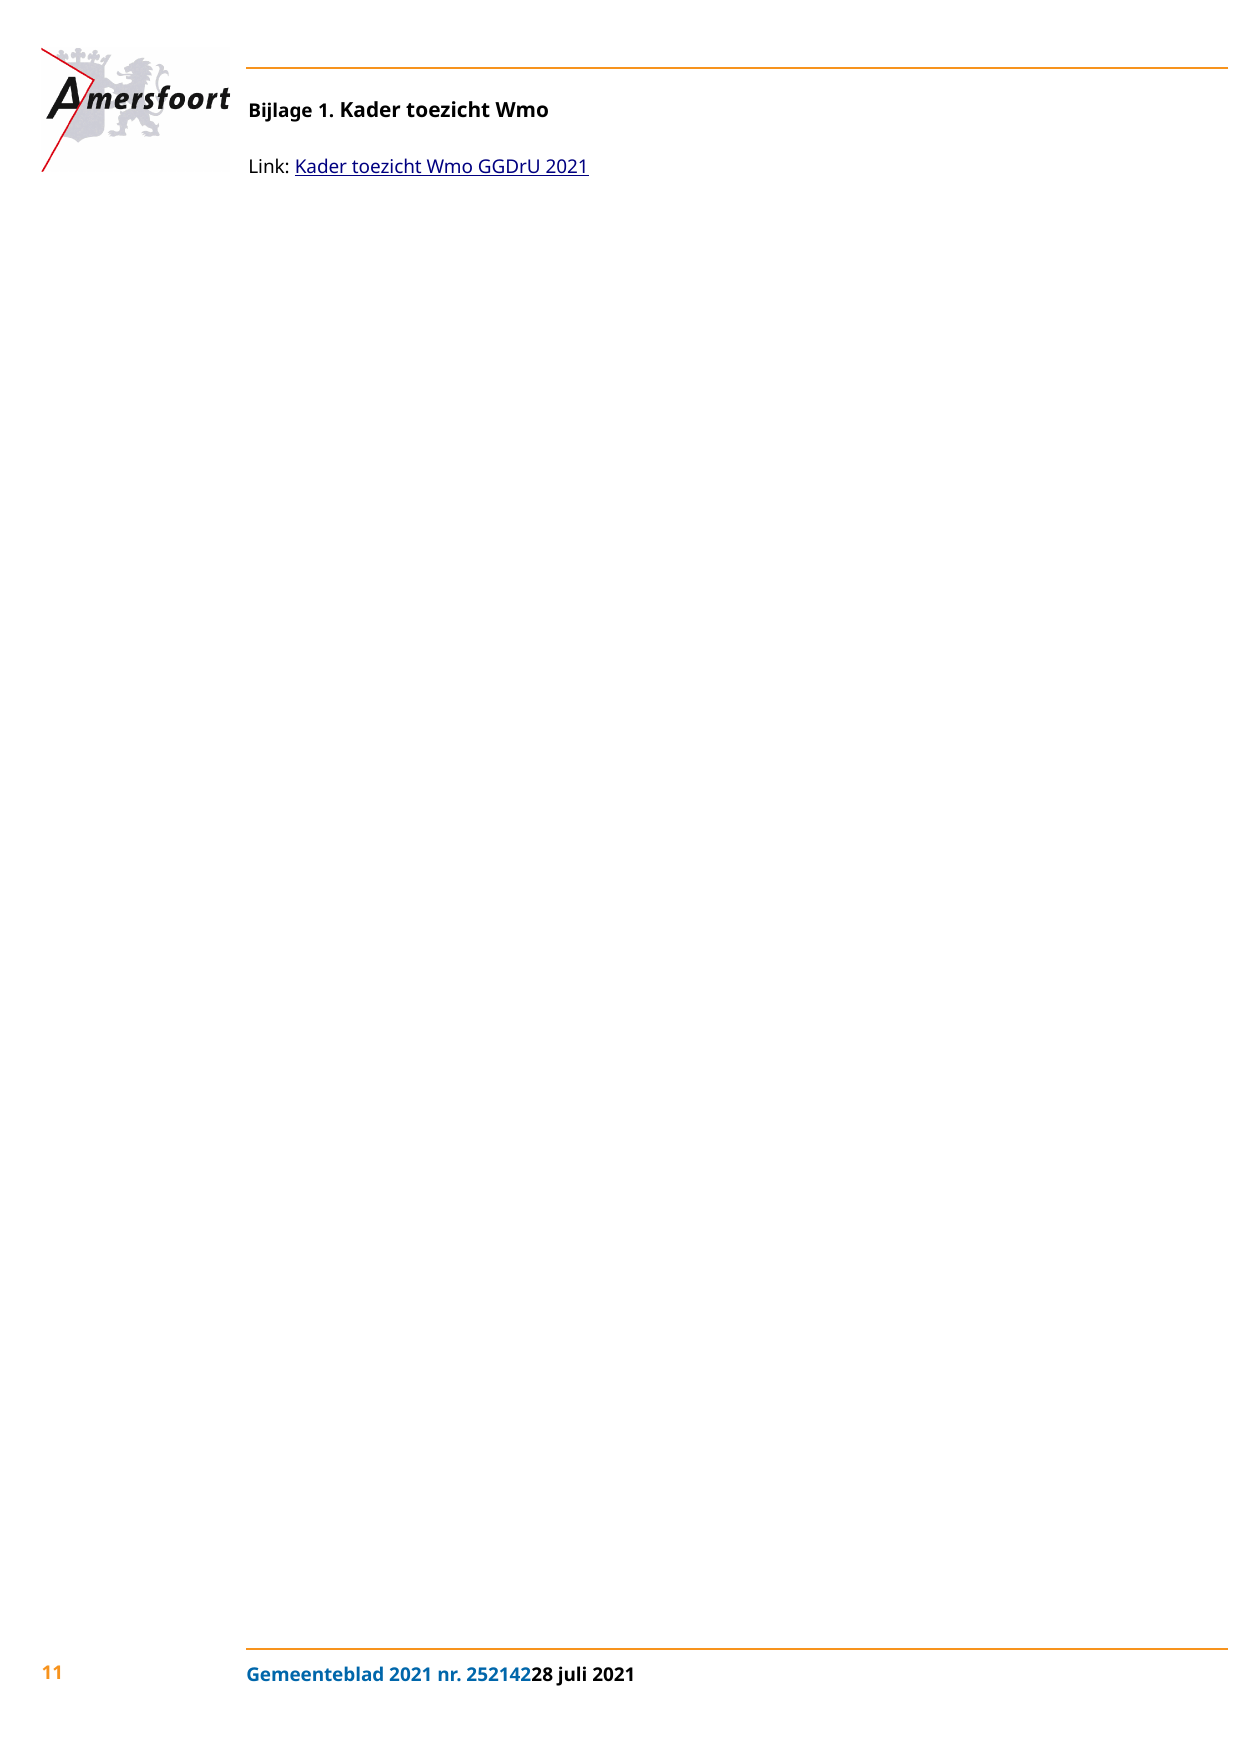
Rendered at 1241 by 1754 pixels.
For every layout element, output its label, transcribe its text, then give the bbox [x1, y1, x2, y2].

picture [41, 47, 231, 172]
text Link: Kader toezicht Wmo GGDrU 2021 [248, 153, 1152, 179]
text Bijlage 1. Kader toezicht Wmo [248, 95, 1152, 123]
